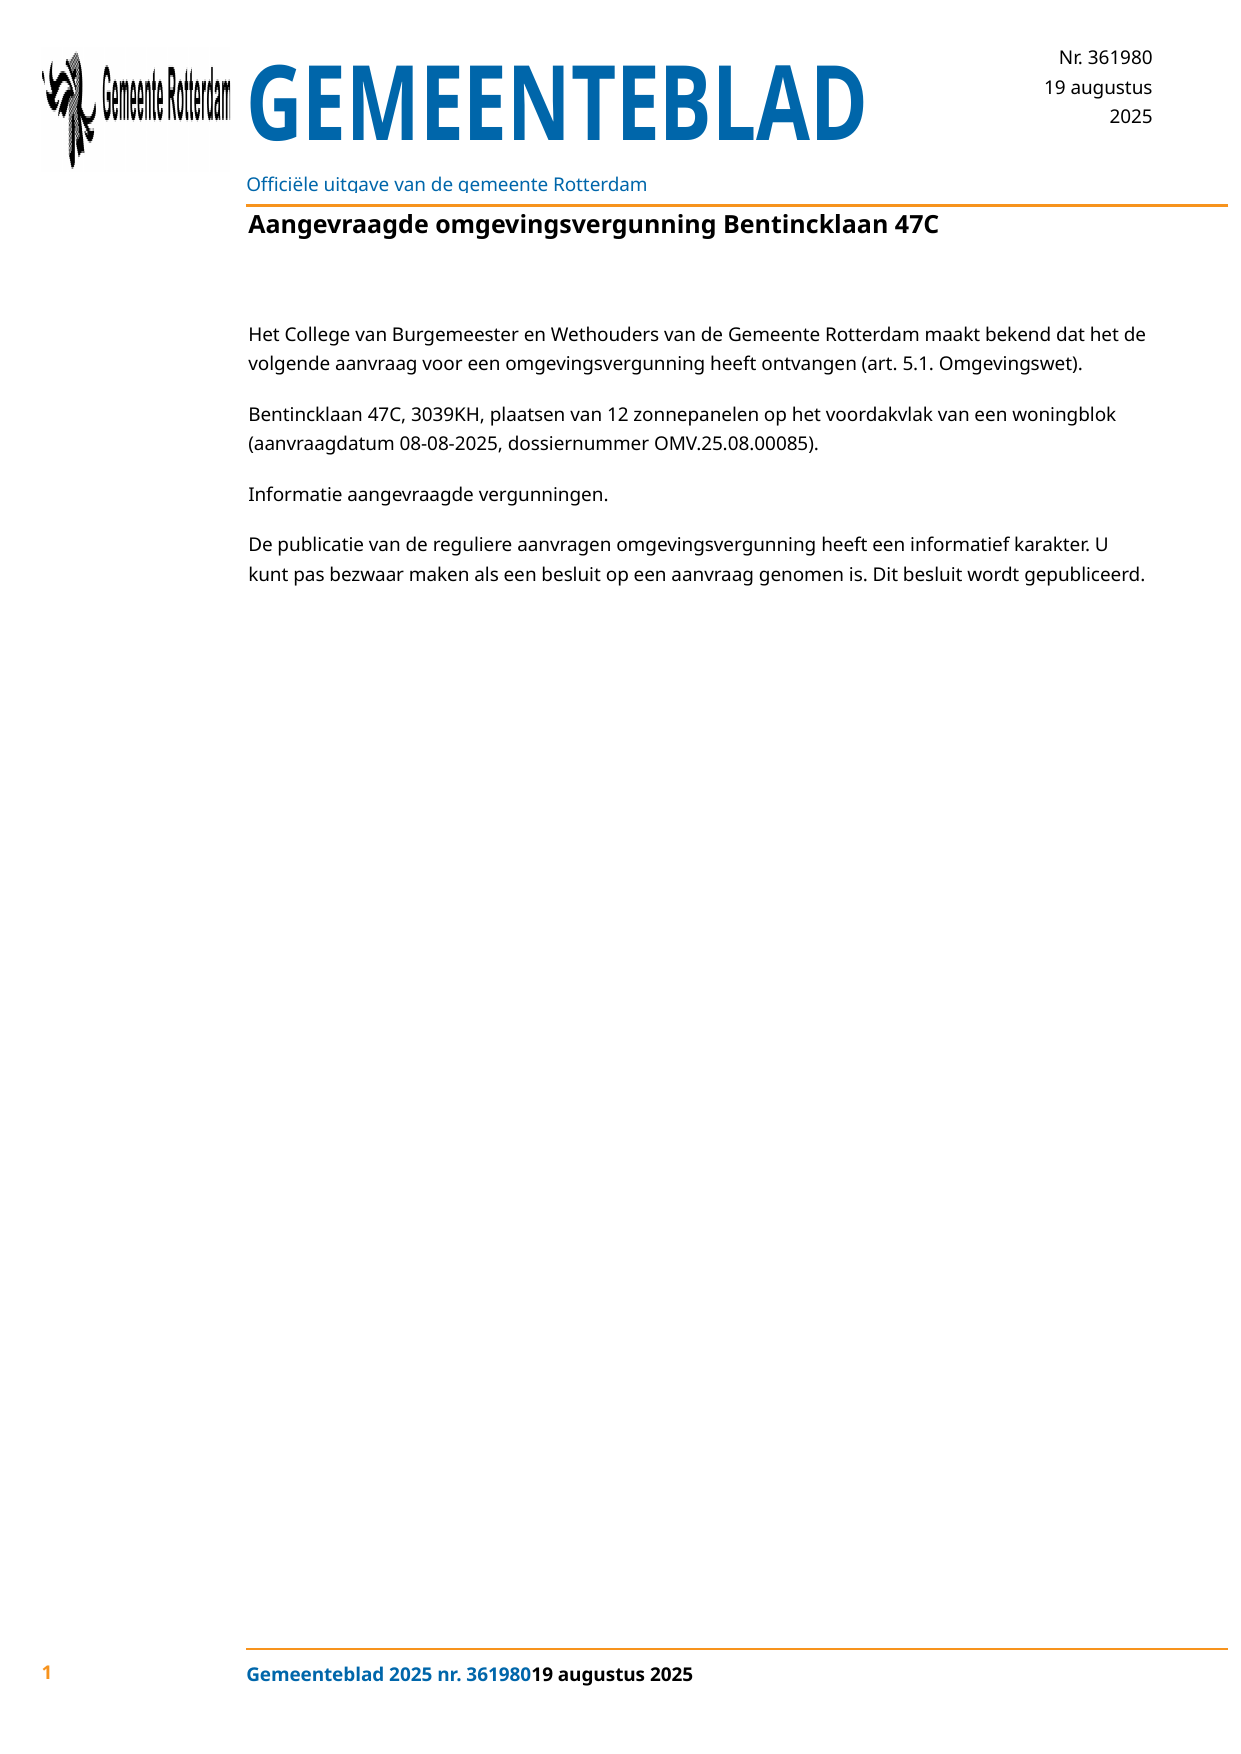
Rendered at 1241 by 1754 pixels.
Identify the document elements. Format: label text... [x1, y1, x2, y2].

text Bentincklaan 47C, 3039KH, plaatsen van 12 zonnepanelen op het voordakvlak van een woningblok (aanvraagdatum 08-08-2025, dossiernummer OMV.25.08.00085). [248, 401, 1152, 456]
text Het College van Burgemeester en Wethouders van de Gemeente Rotterdam maakt bekend dat het de volgende aanvraag voor een omgevingsvergunning heeft ontvangen (art. 5.1. Omgevingswet). [248, 321, 1152, 376]
text Informatie aangevraagde vergunningen. [248, 481, 1152, 506]
text Aangevraagde omgevingsvergunning Bentincklaan 47C [248, 207, 1152, 241]
picture [41, 47, 231, 172]
text De publicatie van de reguliere aanvragen omgevingsvergunning heeft een informatief karakter. U kunt pas bezwaar maken als een besluit op een aanvraag genomen is. Dit besluit wordt gepubliceerd. [248, 531, 1152, 586]
